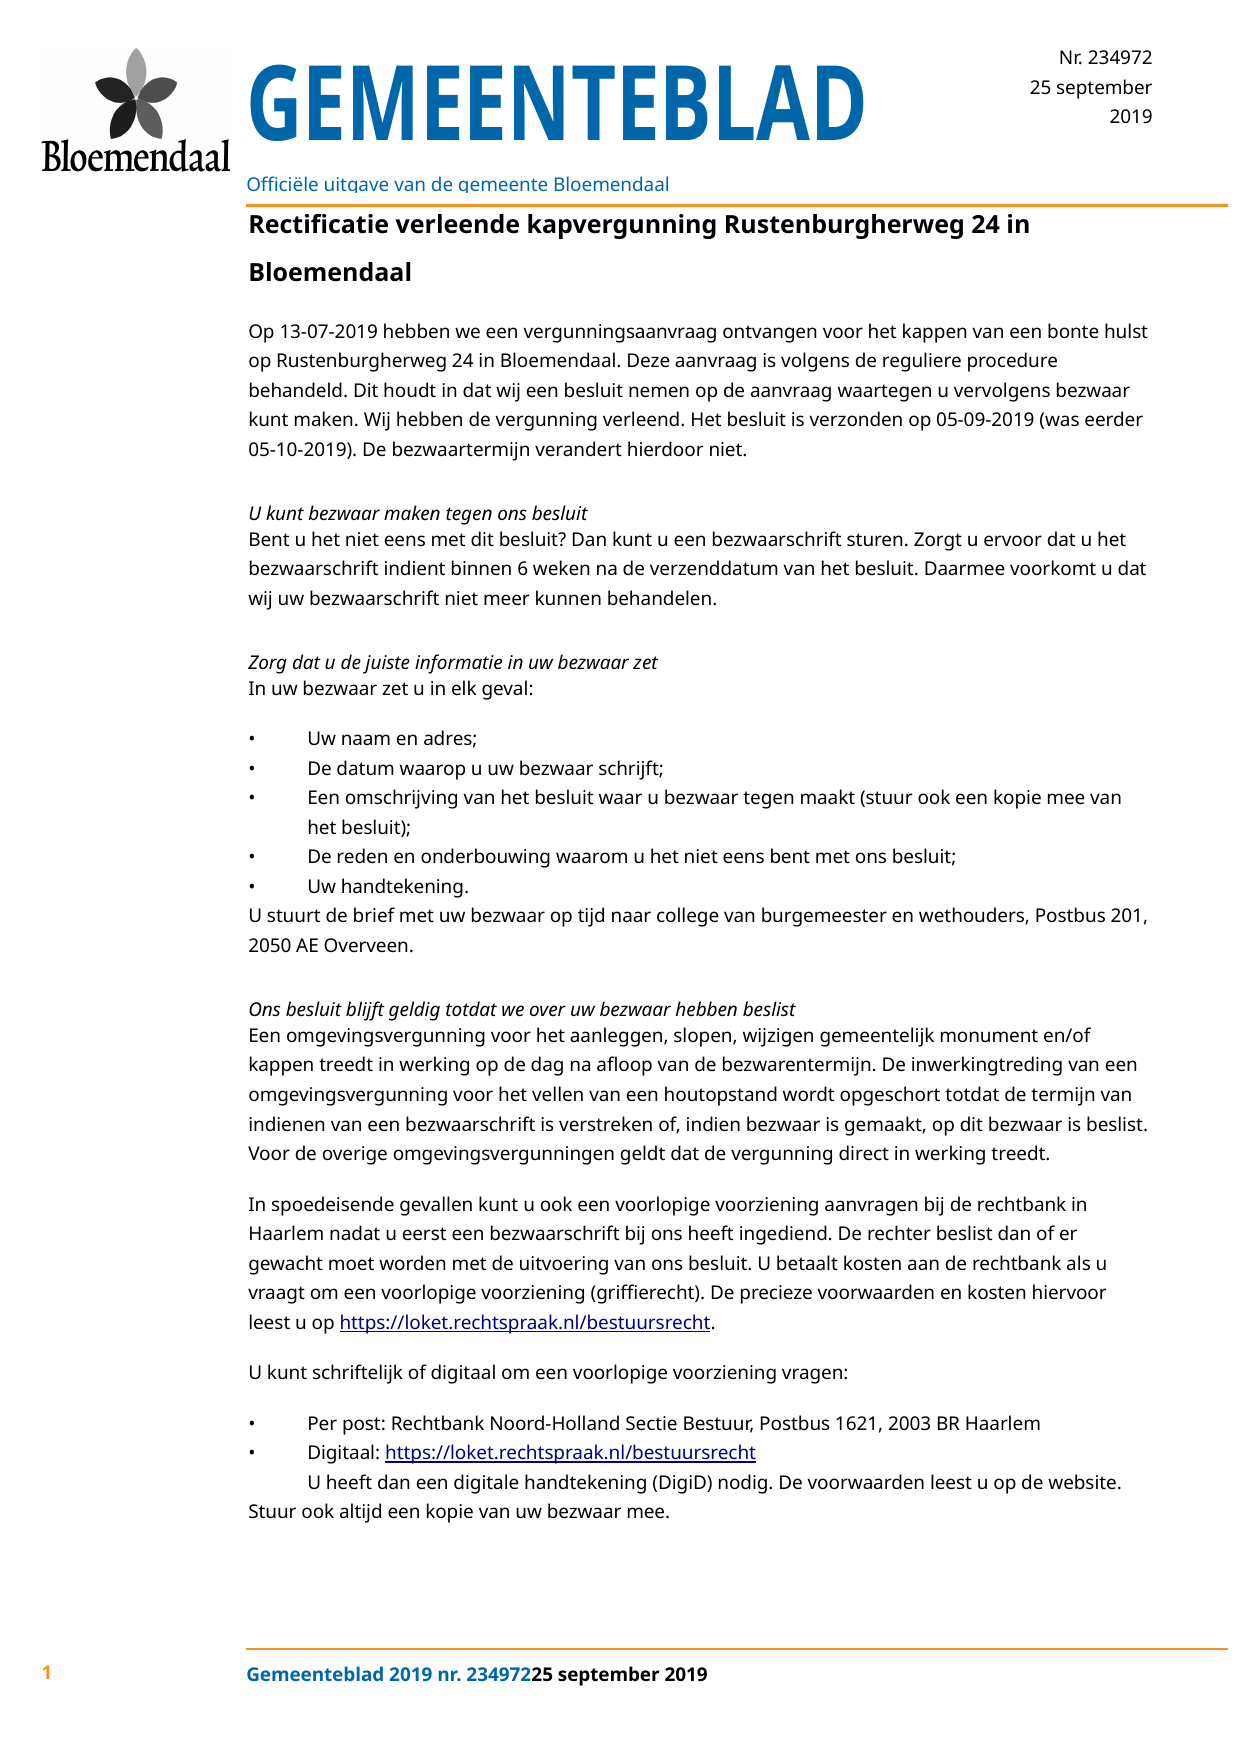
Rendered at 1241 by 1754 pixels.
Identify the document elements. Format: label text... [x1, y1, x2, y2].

text Zorg dat u de juiste informatie in uw bezwaar zet [248, 649, 1152, 675]
text Op 13-07-2019 hebben we een vergunningsaanvraag ontvangen voor het kappen van een bonte hulst op Rustenburgherweg 24 in Bloemendaal. Deze aanvraag is volgens de reguliere procedure behandeld. Dit houdt in dat wij een besluit nemen op de aanvraag waartegen u vervolgens bezwaar kunt maken. Wij hebben de vergunning verleend. Het besluit is verzonden op 05-09-2019 (was eerder 05-10-2019). De bezwaartermijn verandert hierdoor niet. [248, 318, 1152, 462]
text U stuurt de brief met uw bezwaar op tijd naar college van burgemeester en wethouders, Postbus 201, 2050 AE Overveen. [248, 903, 1152, 958]
list Digitaal: https://loket.rechtspraak.nl/bestuursrecht [248, 1439, 1152, 1465]
picture [41, 47, 231, 172]
list De reden en onderbouwing waarom u het niet eens bent met ons besluit; [248, 843, 1152, 869]
text Stuur ook altijd een kopie van uw bezwaar mee. [248, 1499, 1152, 1524]
text Een omgevingsvergunning voor het aanleggen, slopen, wijzigen gemeentelijk monument en/of kappen treedt in werking op de dag na afloop van de bezwarentermijn. De inwerkingtreding van een omgevingsvergunning voor het vellen van een houtopstand wordt opgeschort totdat de termijn van indienen van een bezwaarschrift is verstreken of, indien bezwaar is gemaakt, op dit bezwaar is beslist. Voor de overige omgevingsvergunningen geldt dat de vergunning direct in werking treedt. [248, 1022, 1152, 1166]
list Een omschrijving van het besluit waar u bezwaar tegen maakt (stuur ook een kopie mee van het besluit); [248, 784, 1152, 840]
list Uw handtekening. [248, 873, 1152, 899]
text Bent u het niet eens met dit besluit? Dan kunt u een bezwaarschrift sturen. Zorgt u ervoor dat u het bezwaarschrift indient binnen 6 weken na de verzenddatum van het besluit. Daarmee voorkomt u dat wij uw bezwaarschrift niet meer kunnen behandelen. [248, 526, 1152, 611]
text In spoedeisende gevallen kunt u ook een voorlopige voorziening aanvragen bij de rechtbank in Haarlem nadat u eerst een bezwaarschrift bij ons heeft ingediend. De rechter beslist dan of er gewacht moet worden met de uitvoering van ons besluit. U betaalt kosten aan de rechtbank als u vraagt om een voorlopige voorziening (griffierecht). De precieze voorwaarden en kosten hiervoor leest u op https://loket.rechtspraak.nl/bestuursrecht. [248, 1191, 1152, 1335]
list U heeft dan een digitale handtekening (DigiD) nodig. De voorwaarden leest u op de website. [248, 1469, 1152, 1495]
text Rectificatie verleende kapvergunning Rustenburgherweg 24 in Bloemendaal [248, 207, 1152, 288]
text U kunt bezwaar maken tegen ons besluit [248, 500, 1152, 526]
text Ons besluit blijft geldig totdat we over uw bezwaar hebben beslist [248, 996, 1152, 1022]
text U kunt schriftelijk of digitaal om een voorlopige voorziening vragen: [248, 1359, 1152, 1385]
list De datum waarop u uw bezwaar schrijft; [248, 755, 1152, 781]
list Uw naam en adres; [248, 725, 1152, 751]
text In uw bezwaar zet u in elk geval: [248, 675, 1152, 701]
list Per post: Rechtbank Noord-Holland Sectie Bestuur, Postbus 1621, 2003 BR Haarlem [248, 1410, 1152, 1436]
